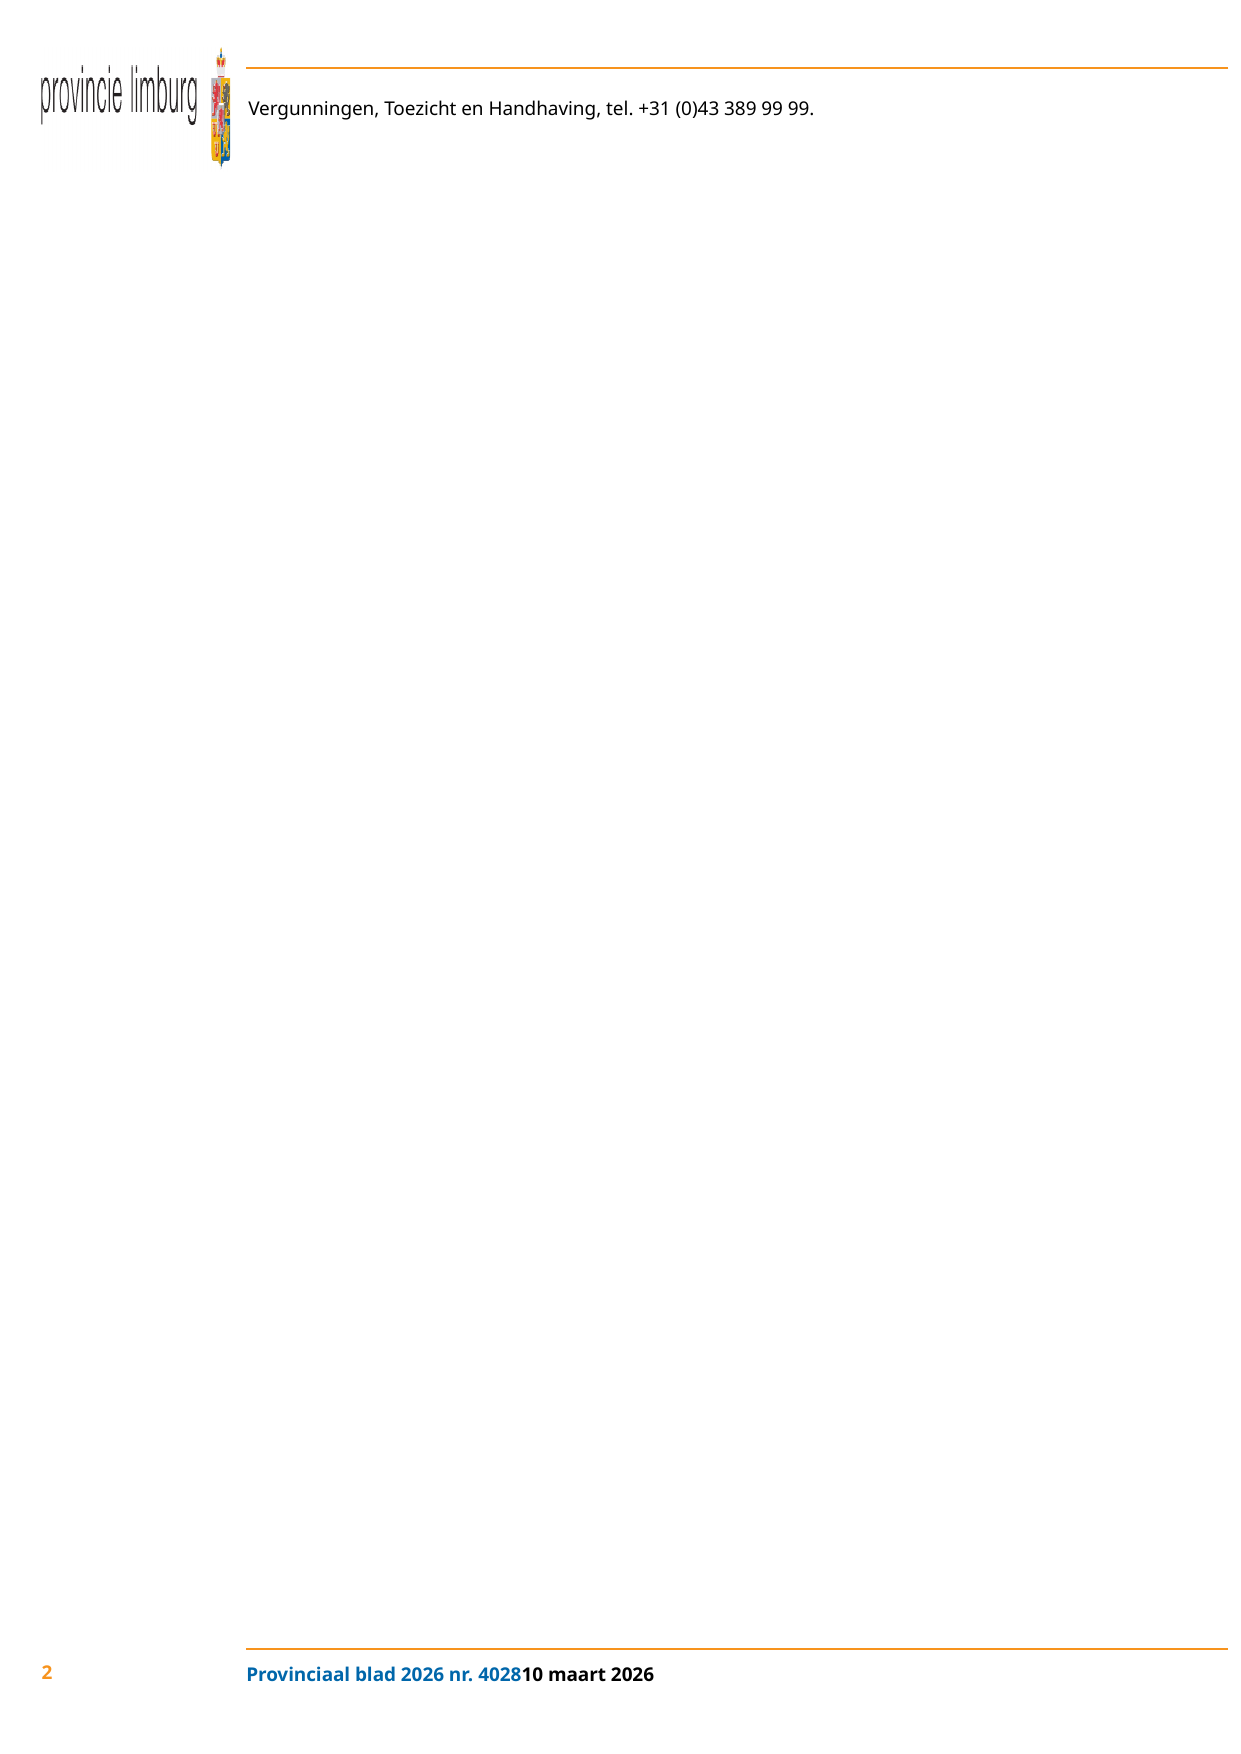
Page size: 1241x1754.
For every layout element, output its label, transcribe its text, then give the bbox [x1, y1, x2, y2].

text Vergunningen, Toezicht en Handhaving, tel. +31 (0)43 389 99 99. [248, 95, 1152, 121]
picture [41, 47, 231, 172]
